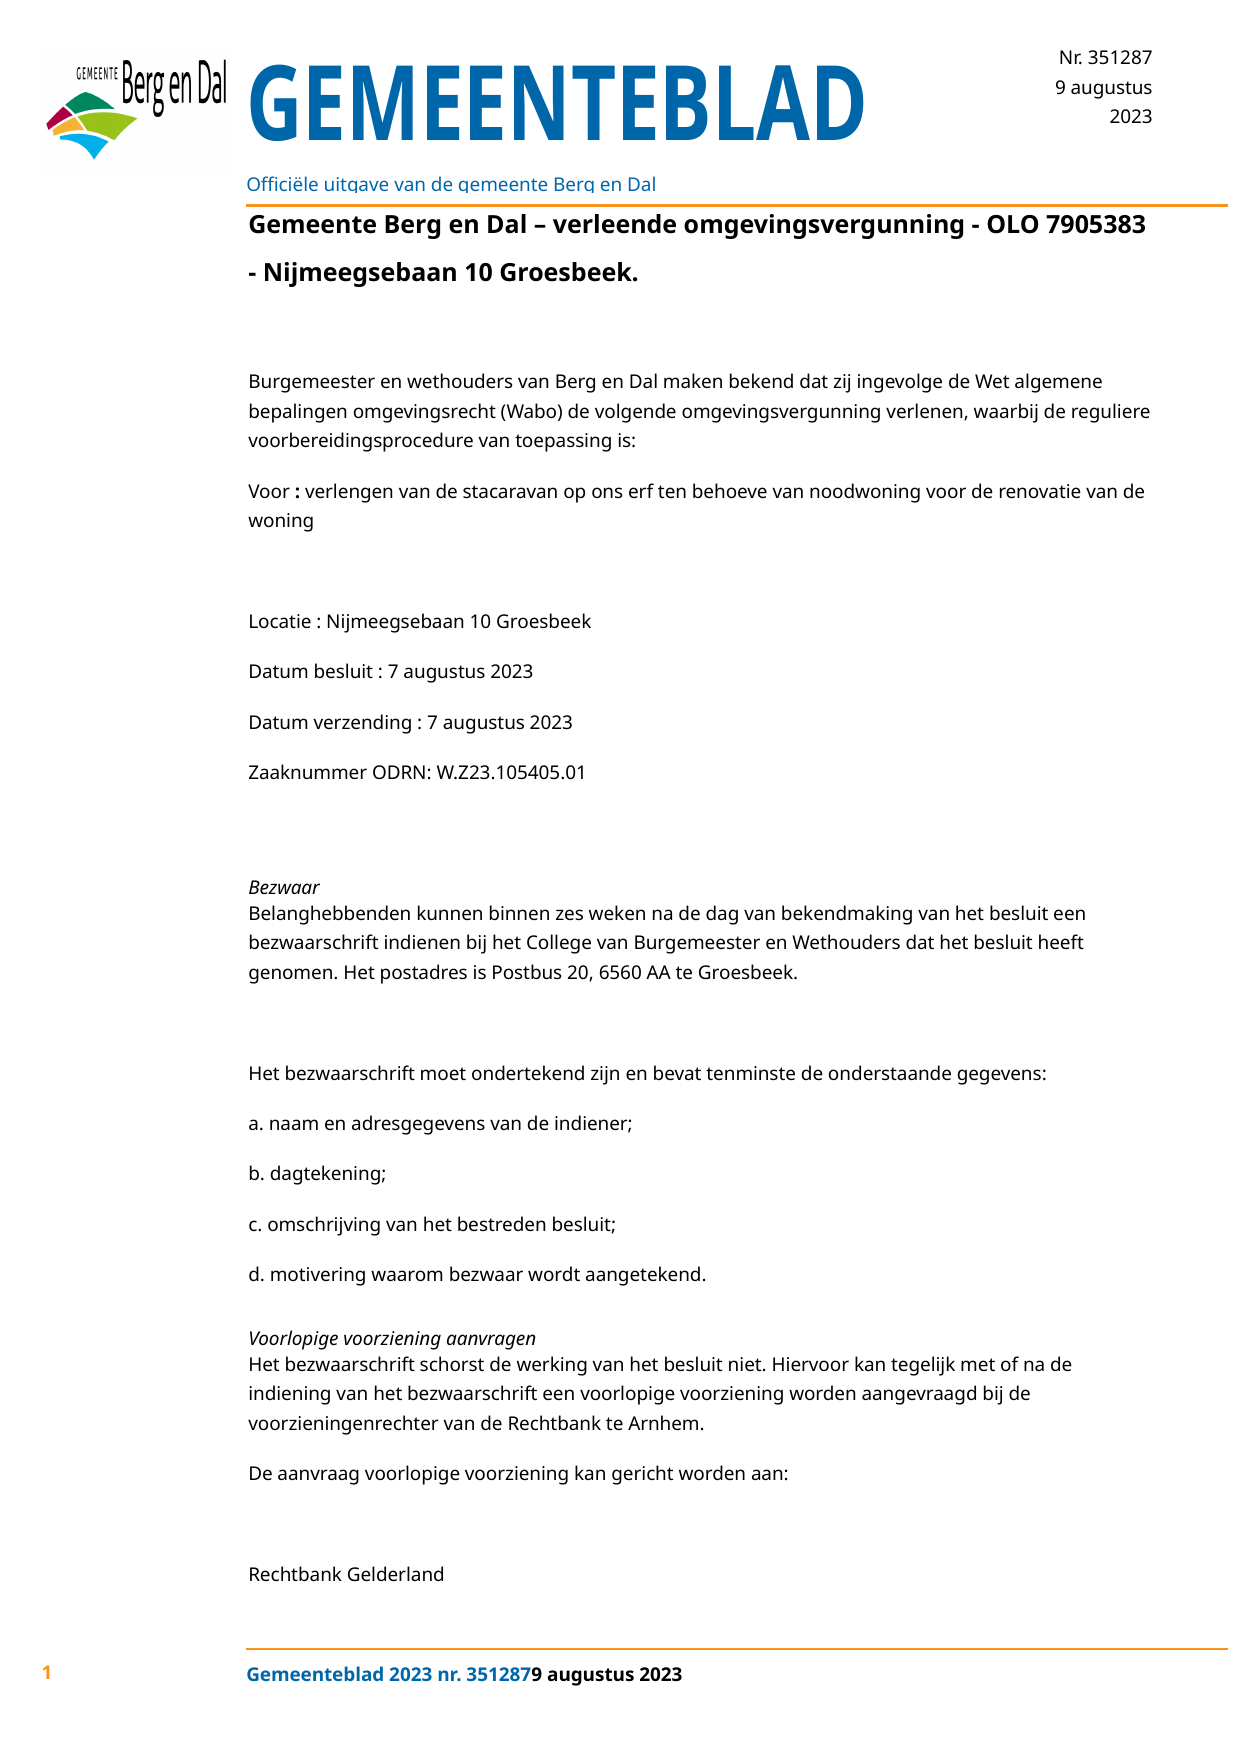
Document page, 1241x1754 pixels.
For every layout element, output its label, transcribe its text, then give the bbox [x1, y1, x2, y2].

text Datum besluit : 7 augustus 2023 [248, 659, 1152, 684]
picture [41, 47, 231, 172]
text Bezwaar [248, 874, 1152, 900]
text De aanvraag voorlopige voorziening kan gericht worden aan: [248, 1461, 1152, 1486]
text Voor : verlengen van de stacaravan op ons erf ten behoeve van noodwoning voor de renovatie van de woning [248, 478, 1152, 533]
text Het bezwaarschrift schorst de werking van het besluit niet. Hiervoor kan tegelijk met of na de indiening van het bezwaarschrift een voorlopige voorziening worden aangevraagd bij de voorzieningenrechter van de Rechtbank te Arnhem. [248, 1351, 1152, 1436]
text Voorlopige voorziening aanvragen [248, 1325, 1152, 1351]
text Burgemeester en wethouders van Berg en Dal maken bekend dat zij ingevolge de Wet algemene bepalingen omgevingsrecht (Wabo) de volgende omgevingsvergunning verlenen, waarbij de reguliere voorbereidingsprocedure van toepassing is: [248, 368, 1152, 453]
text d. motivering waarom bezwaar wordt aangetekend. [248, 1261, 1152, 1287]
text Belanghebbenden kunnen binnen zes weken na de dag van bekendmaking van het besluit een bezwaarschrift indienen bij het College van Burgemeester en Wethouders dat het besluit heeft genomen. Het postadres is Postbus 20, 6560 AA te Groesbeek. [248, 900, 1152, 984]
text a. naam en adresgegevens van de indiener; [248, 1110, 1152, 1136]
text Rechtbank Gelderland [248, 1561, 1152, 1587]
text Zaaknummer ODRN: W.Z23.105405.01 [248, 759, 1152, 785]
text c. omschrijving van het bestreden besluit; [248, 1211, 1152, 1237]
text Het bezwaarschrift moet ondertekend zijn en bevat tenminste de onderstaande gegevens: [248, 1060, 1152, 1085]
text Gemeente Berg en Dal – verleende omgevingsvergunning - OLO 7905383 - Nijmeegsebaan 10 Groesbeek. [248, 207, 1152, 288]
text Locatie : Nijmeegsebaan 10 Groesbeek [248, 608, 1152, 634]
text b. dagtekening; [248, 1161, 1152, 1186]
text Datum verzending : 7 augustus 2023 [248, 709, 1152, 735]
